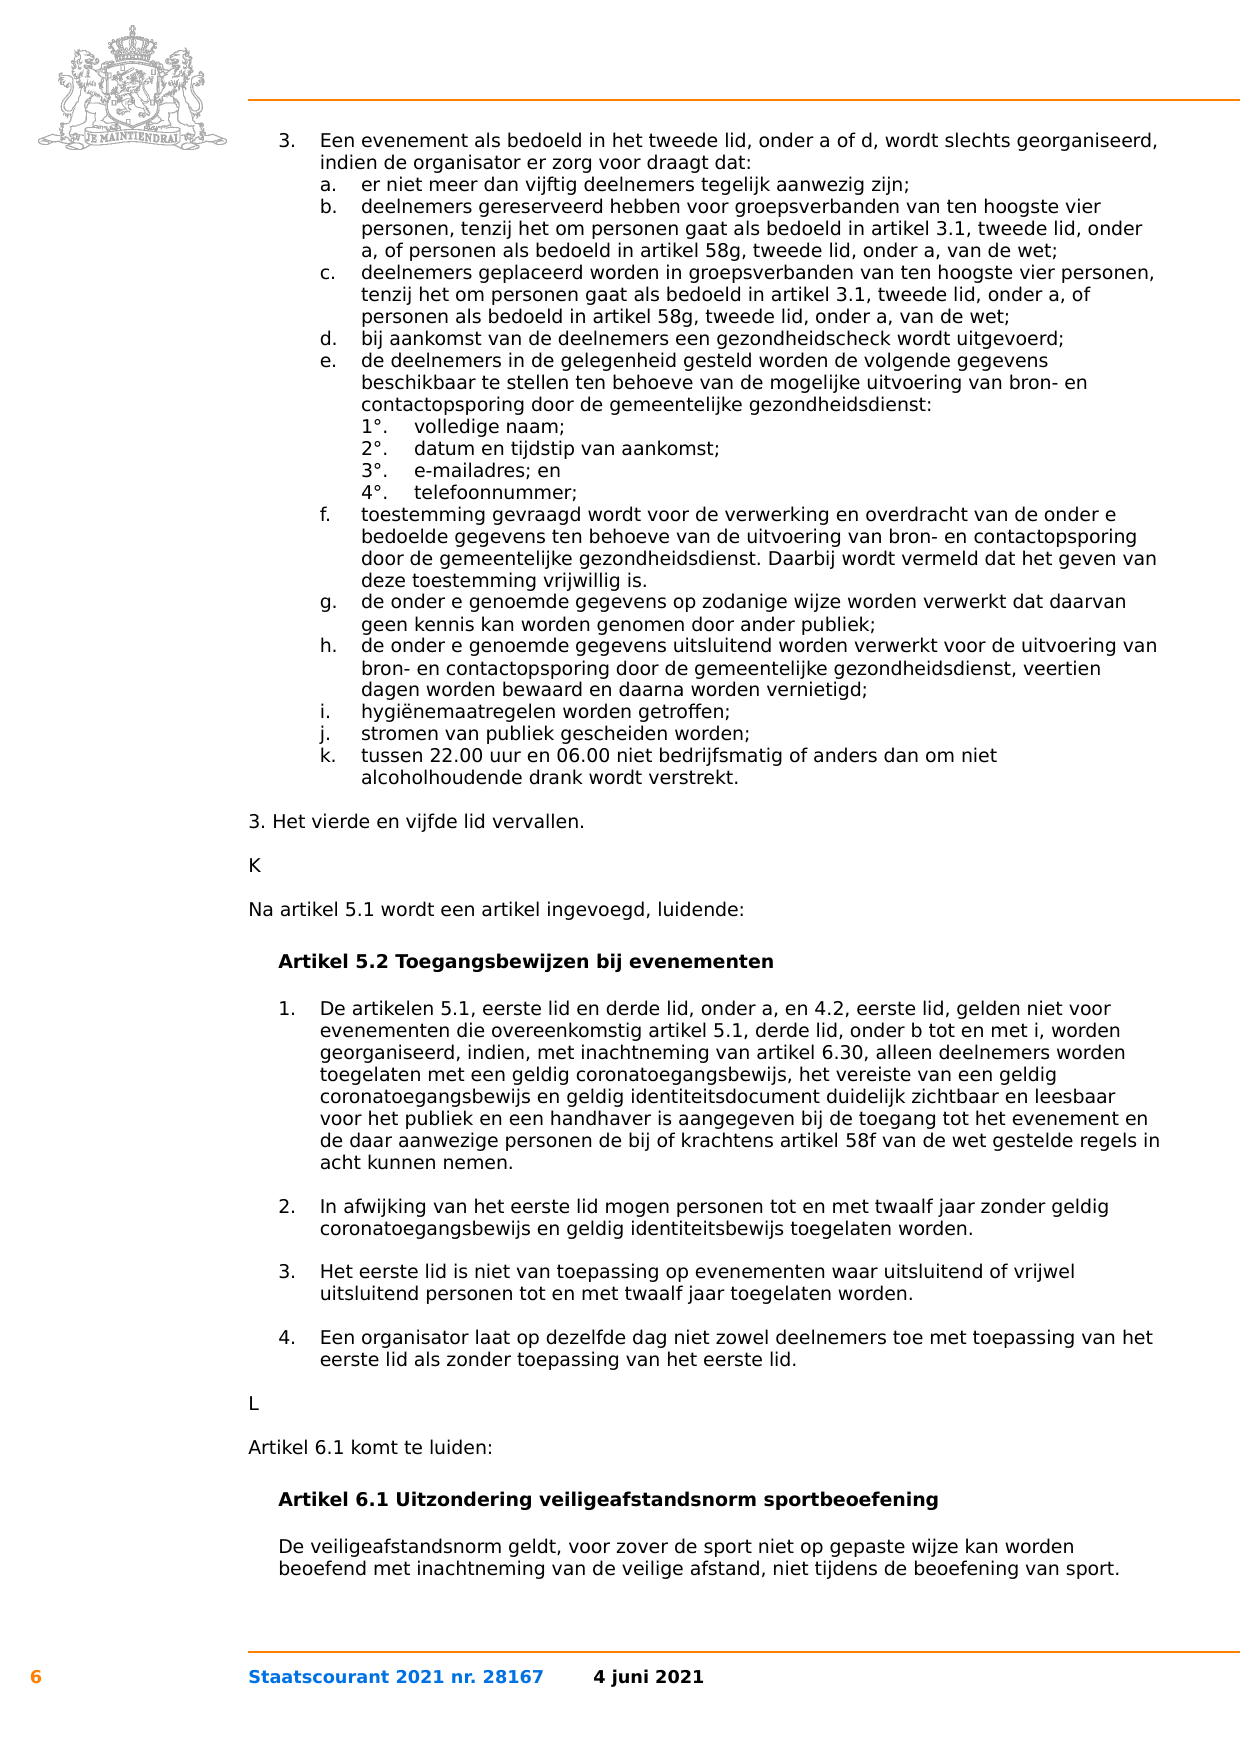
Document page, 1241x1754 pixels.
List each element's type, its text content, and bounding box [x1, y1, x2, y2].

text 2°. datum en tijdstip van aankomst; [361, 438, 1163, 459]
text h. de onder e genoemde gegevens uitsluitend worden verwerkt voor de uitvoering van bron- en contactopsporing door de gemeentelijke gezondheidsdienst, veertien dagen worden bewaard en daarna worden vernietigd; [319, 635, 1163, 701]
text i. hygiënemaatregelen worden getroffen; [319, 701, 1163, 723]
picture [38, 25, 227, 150]
subtitle Artikel 6.1 Uitzondering veiligeafstandsnorm sportbeoefening [278, 1489, 1163, 1511]
text L [248, 1393, 1163, 1415]
text 3. Het vierde en vijfde lid vervallen. [248, 811, 1163, 833]
text j. stromen van publiek gescheiden worden; [319, 723, 1163, 745]
text Na artikel 5.1 wordt een artikel ingevoegd, luidende: [248, 899, 1163, 921]
text 4°. telefoonnummer; [361, 482, 1163, 503]
text 3°. e-mailadres; en [361, 459, 1163, 482]
text 1°. volledige naam; [361, 416, 1163, 438]
text 4. Een organisator laat op dezelfde dag niet zowel deelnemers toe met toepassing van het eerste lid als zonder toepassing van het eerste lid. [278, 1327, 1163, 1371]
text d. bij aankomst van de deelnemers een gezondheidscheck wordt uitgevoerd; [319, 328, 1163, 350]
text a. er niet meer dan vijftig deelnemers tegelijk aanwezig zijn; [319, 174, 1163, 196]
text e. de deelnemers in de gelegenheid gesteld worden de volgende gegevens beschikbaar te stellen ten behoeve van de mogelijke uitvoering van bron- en contactopsporing door de gemeentelijke gezondheidsdienst: [319, 350, 1163, 416]
text De veiligeafstandsnorm geldt, voor zover de sport niet op gepaste wijze kan worden beoefend met inachtneming van de veilige afstand, niet tijdens de beoefening van sport. [278, 1536, 1163, 1580]
text 1. De artikelen 5.1, eerste lid en derde lid, onder a, en 4.2, eerste lid, gelden niet voor evenementen die overeenkomstig artikel 5.1, derde lid, onder b tot en met i, worden georganiseerd, indien, met inachtneming van artikel 6.30, alleen deelnemers worden toegelaten met een geldig coronatoegangsbewijs, het vereiste van een geldig coronatoegangsbewijs en geldig identiteitsdocument duidelijk zichtbaar en leesbaar voor het publiek en een handhaver is aangegeven bij de toegang tot het evenement en de daar aanwezige personen de bij of krachtens artikel 58f van de wet gestelde regels in acht kunnen nemen. [278, 998, 1163, 1174]
text k. tussen 22.00 uur en 06.00 niet bedrijfsmatig of anders dan om niet alcoholhoudende drank wordt verstrekt. [319, 745, 1163, 789]
text 3. Het eerste lid is niet van toepassing op evenementen waar uitsluitend of vrijwel uitsluitend personen tot en met twaalf jaar toegelaten worden. [278, 1261, 1163, 1305]
text f. toestemming gevraagd wordt voor de verwerking en overdracht van de onder e bedoelde gegevens ten behoeve van de uitvoering van bron- en contactopsporing door de gemeentelijke gezondheidsdienst. Daarbij wordt vermeld dat het geven van deze toestemming vrijwillig is. [319, 503, 1163, 591]
text 2. In afwijking van het eerste lid mogen personen tot en met twaalf jaar zonder geldig coronatoegangsbewijs en geldig identiteitsbewijs toegelaten worden. [278, 1196, 1163, 1239]
text g. de onder e genoemde gegevens op zodanige wijze worden verwerkt dat daarvan geen kennis kan worden genomen door ander publiek; [319, 591, 1163, 635]
text c. deelnemers geplaceerd worden in groepsverbanden van ten hoogste vier personen, tenzij het om personen gaat als bedoeld in artikel 3.1, tweede lid, onder a, of personen als bedoeld in artikel 58g, tweede lid, onder a, van de wet; [319, 262, 1163, 328]
text b. deelnemers gereserveerd hebben voor groepsverbanden van ten hoogste vier personen, tenzij het om personen gaat als bedoeld in artikel 3.1, tweede lid, onder a, of personen als bedoeld in artikel 58g, tweede lid, onder a, van de wet; [319, 196, 1163, 262]
text 3. Een evenement als bedoeld in het tweede lid, onder a of d, wordt slechts georganiseerd, indien de organisator er zorg voor draagt dat: [278, 130, 1163, 174]
text K [248, 855, 1163, 877]
text Artikel 6.1 komt te luiden: [248, 1437, 1163, 1459]
subtitle Artikel 5.2 Toegangsbewijzen bij evenementen [278, 951, 1163, 973]
